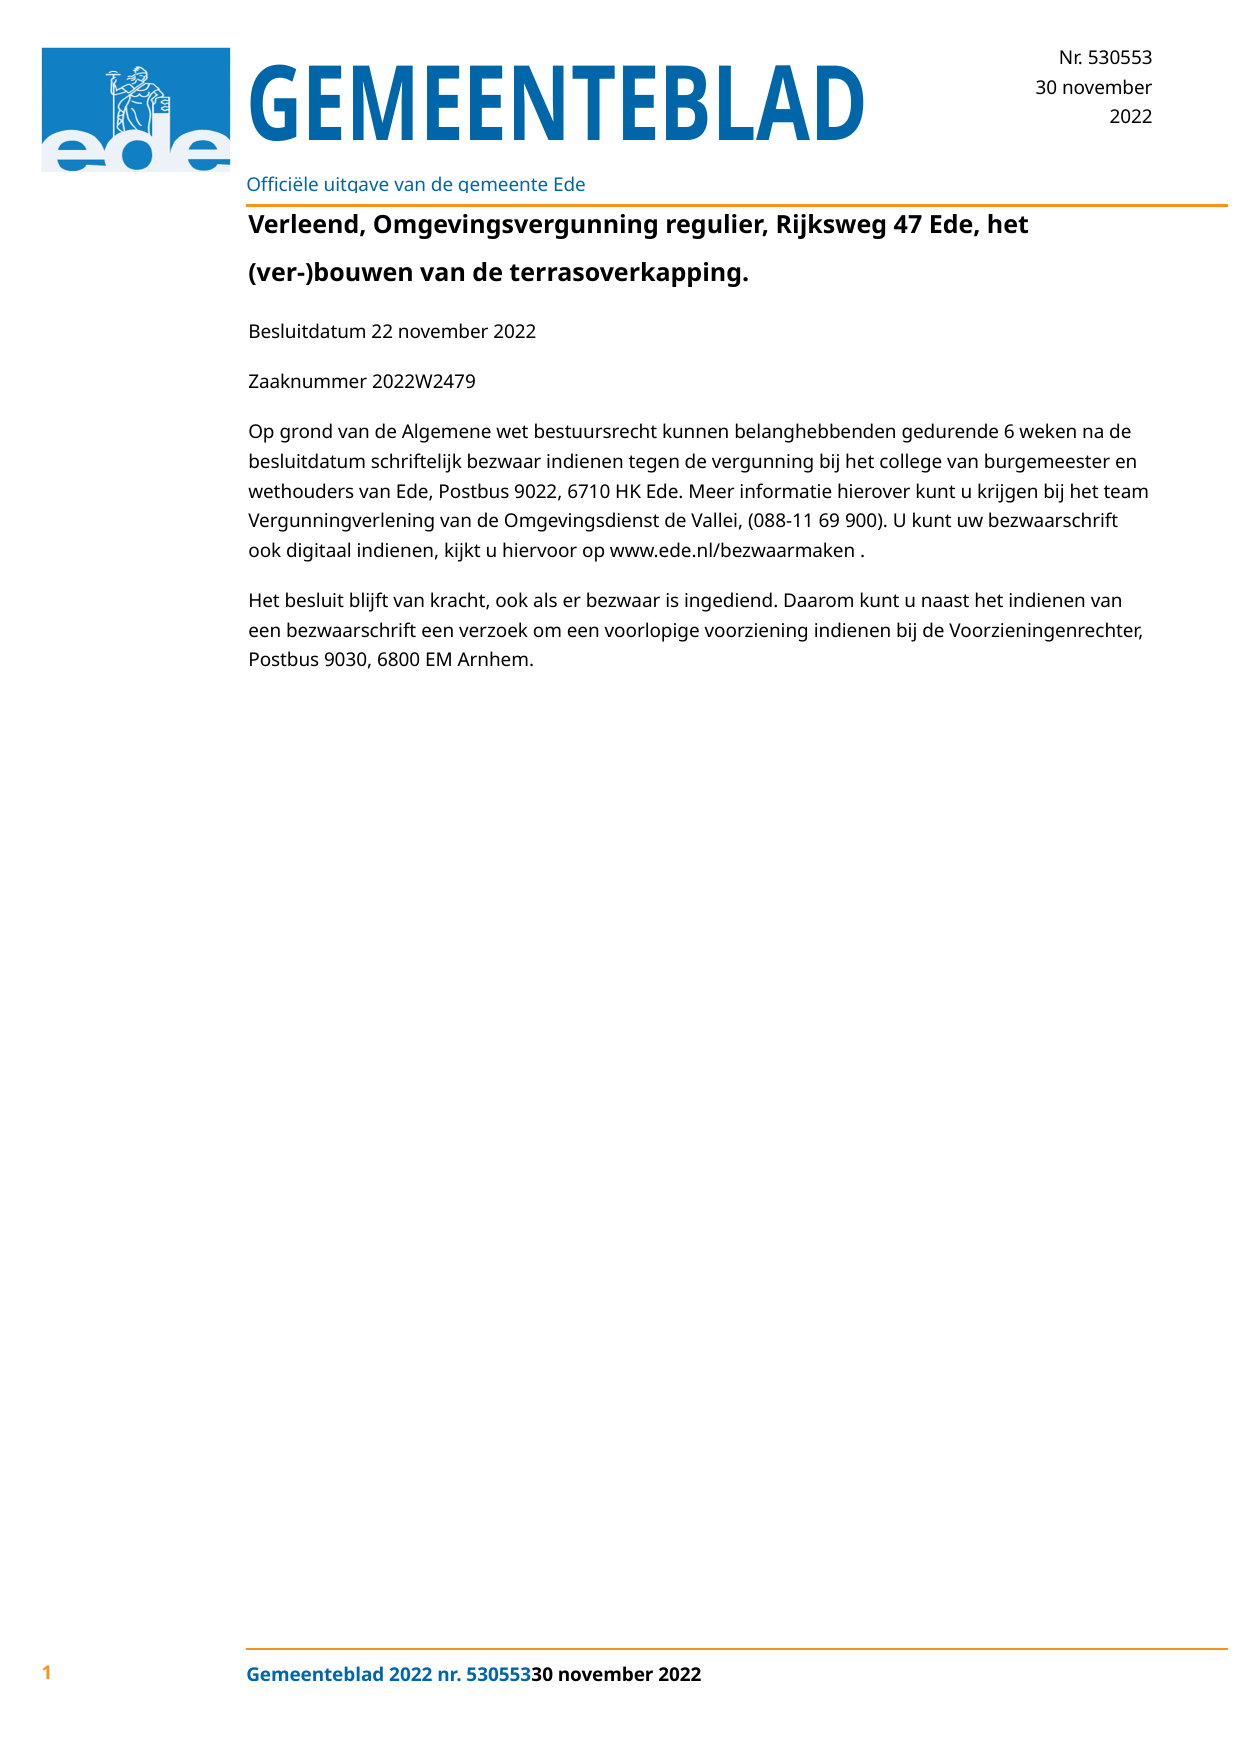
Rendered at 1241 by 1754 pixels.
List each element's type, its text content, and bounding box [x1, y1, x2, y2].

text Zaaknummer 2022W2479 [248, 368, 1152, 394]
picture [41, 47, 231, 172]
text Verleend, Omgevingsvergunning regulier, Rijksweg 47 Ede, het (ver-)bouwen van de terrasoverkapping. [248, 207, 1152, 288]
text Besluitdatum 22 november 2022 [248, 318, 1152, 344]
text Op grond van de Algemene wet bestuursrecht kunnen belanghebbenden gedurende 6 weken na de besluitdatum schriftelijk bezwaar indienen tegen de vergunning bij het college van burgemeester en wethouders van Ede, Postbus 9022, 6710 HK Ede. Meer informatie hierover kunt u krijgen bij het team Vergunningverlening van de Omgevingsdienst de Vallei, (088-11 69 900). U kunt uw bezwaarschrift ook digitaal indienen, kijkt u hiervoor op www.ede.nl/bezwaarmaken . [248, 419, 1152, 563]
text Het besluit blijft van kracht, ook als er bezwaar is ingediend. Daarom kunt u naast het indienen van een bezwaarschrift een verzoek om een voorlopige voorziening indienen bij de Voorzieningenrechter, Postbus 9030, 6800 EM Arnhem. [248, 587, 1152, 672]
